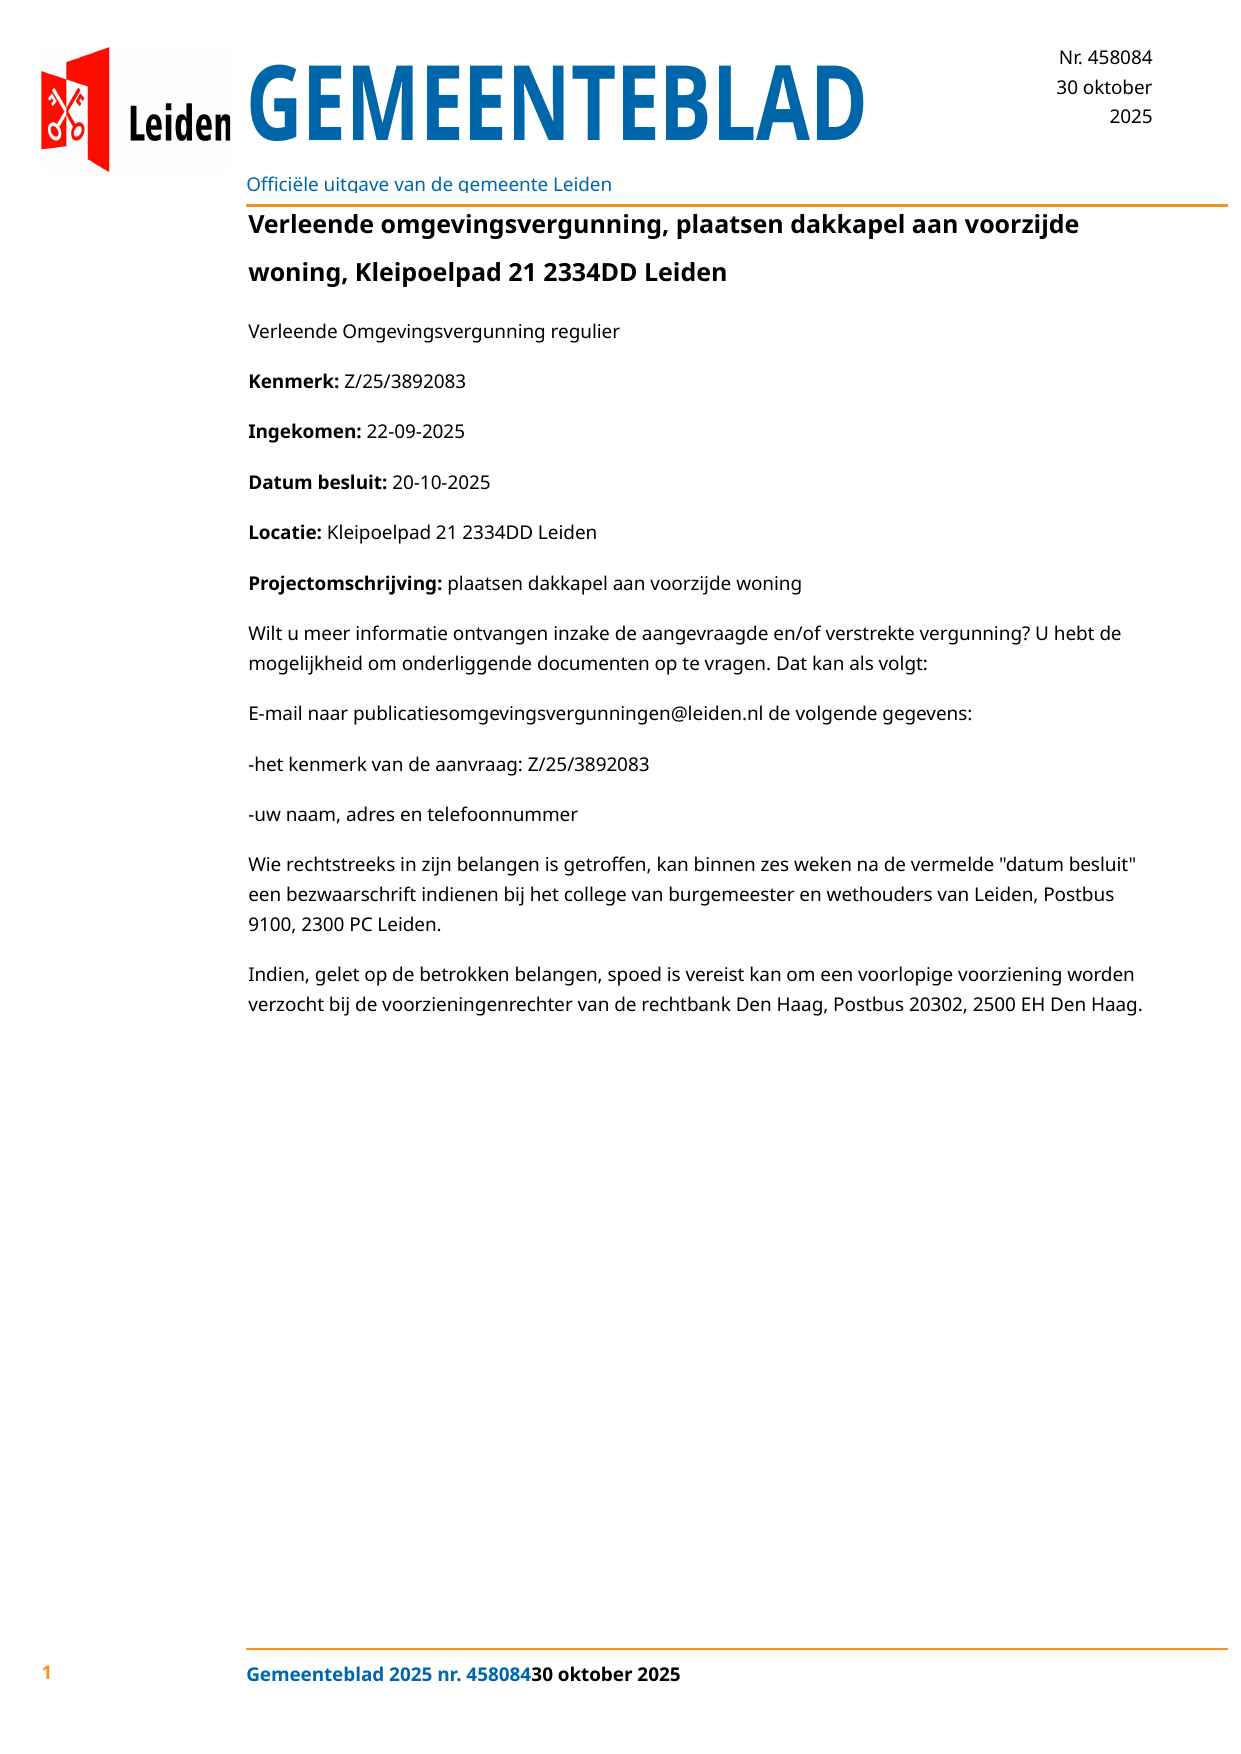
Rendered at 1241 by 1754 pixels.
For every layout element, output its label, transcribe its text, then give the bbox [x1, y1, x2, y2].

text Kenmerk: Z/25/3892083 [248, 368, 1152, 394]
text Ingekomen: 22-09-2025 [248, 419, 1152, 444]
text Datum besluit: 20-10-2025 [248, 469, 1152, 495]
text Projectomschrijving: plaatsen dakkapel aan voorzijde woning [248, 570, 1152, 596]
text -het kenmerk van de aanvraag: Z/25/3892083 [248, 751, 1152, 777]
text Wilt u meer informatie ontvangen inzake de aangevraagde en/of verstrekte vergunning? U hebt de mogelijkheid om onderliggende documenten op te vragen. Dat kan als volgt: [248, 620, 1152, 676]
text -uw naam, adres en telefoonnummer [248, 801, 1152, 827]
text Wie rechtstreeks in zijn belangen is getroffen, kan binnen zes weken na de vermelde "datum besluit" een bezwaarschrift indienen bij het college van burgemeester en wethouders van Leiden, Postbus 9100, 2300 PC Leiden. [248, 852, 1152, 937]
text E-mail naar publicatiesomgevingsvergunningen@leiden.nl de volgende gegevens: [248, 700, 1152, 726]
text Indien, gelet op de betrokken belangen, spoed is vereist kan om een voorlopige voorziening worden verzocht bij de voorzieningenrechter van de rechtbank Den Haag, Postbus 20302, 2500 EH Den Haag. [248, 961, 1152, 1017]
text Verleende omgevingsvergunning, plaatsen dakkapel aan voorzijde woning, Kleipoelpad 21 2334DD Leiden [248, 207, 1152, 288]
text Locatie: Kleipoelpad 21 2334DD Leiden [248, 519, 1152, 545]
text Verleende Omgevingsvergunning regulier [248, 318, 1152, 344]
picture [41, 47, 231, 172]
